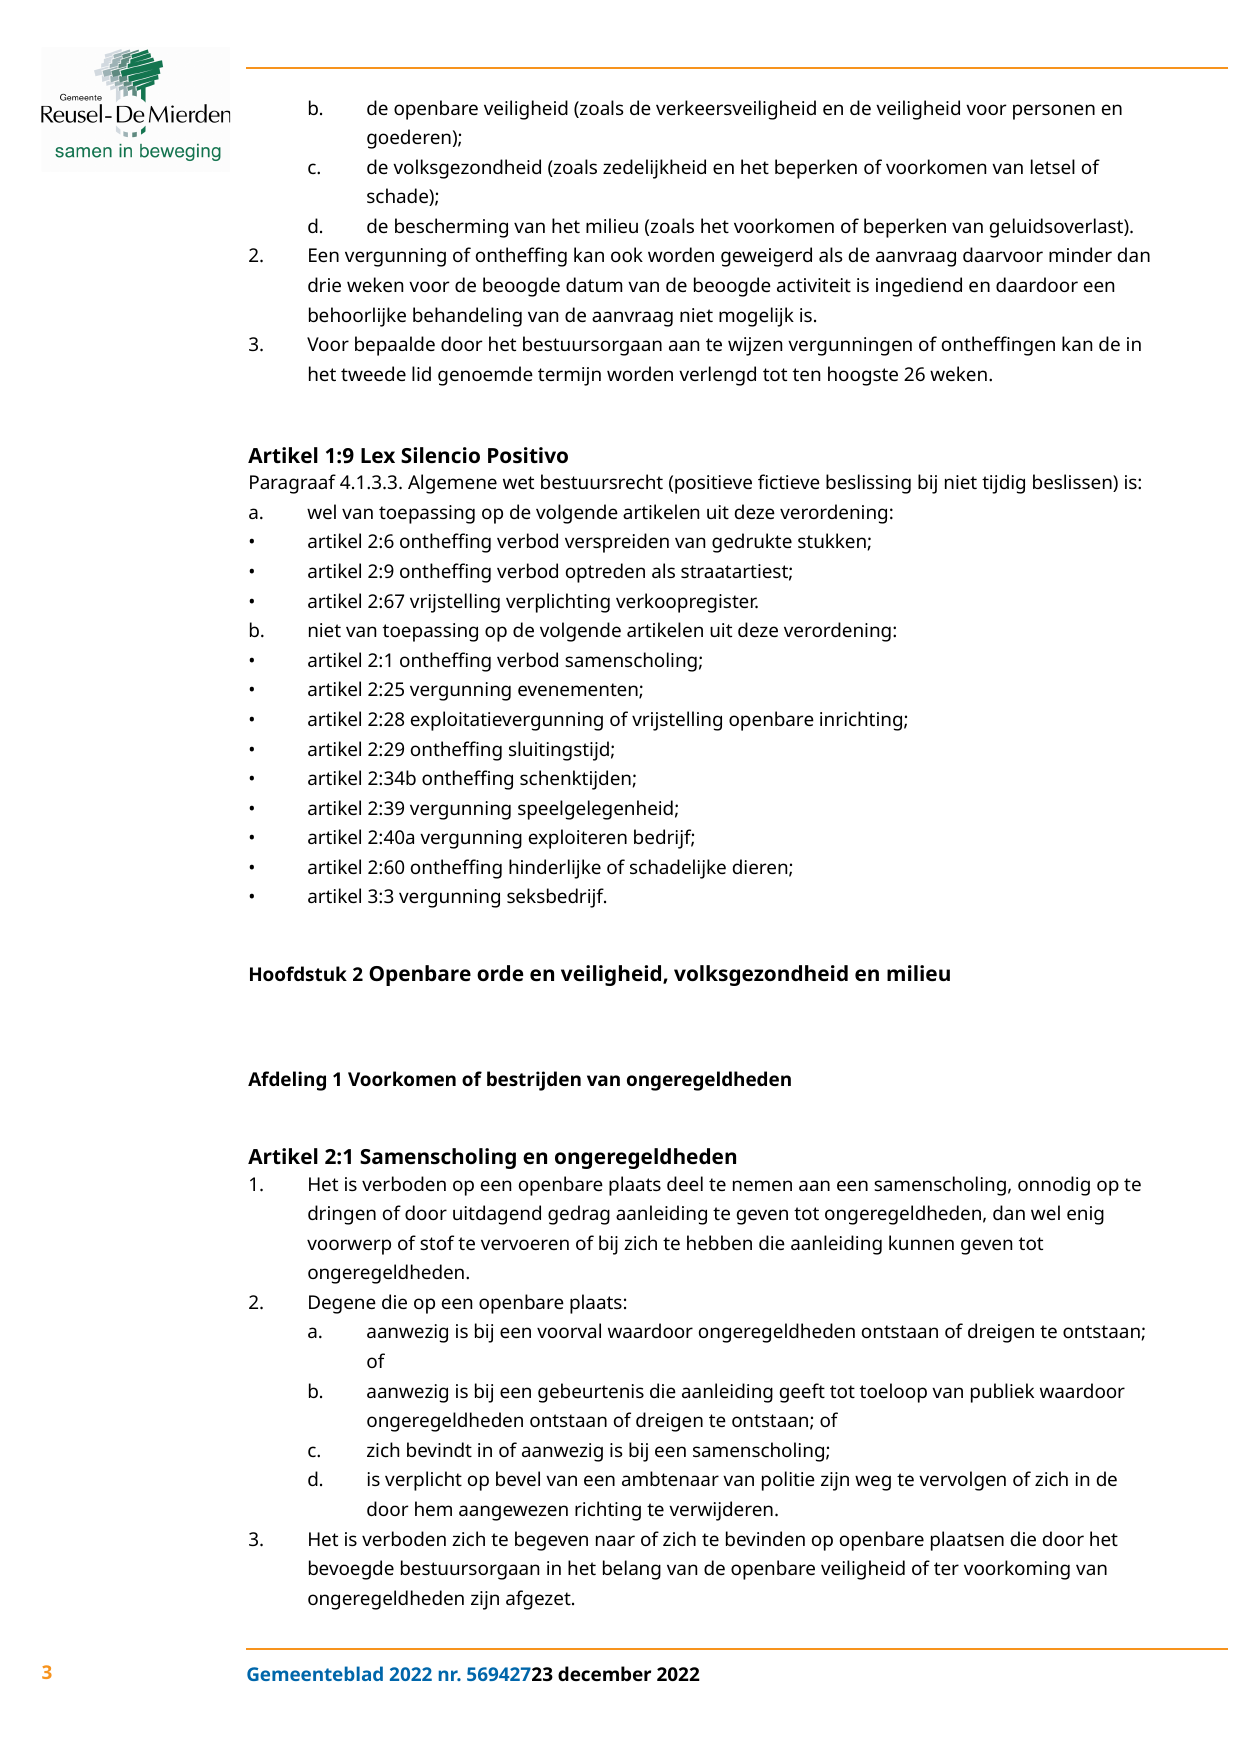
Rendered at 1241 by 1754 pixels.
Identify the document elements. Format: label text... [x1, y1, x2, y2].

list artikel 2:34b ontheffing schenktijden; [248, 765, 1152, 791]
list artikel 3:3 vergunning seksbedrijf. [248, 884, 1152, 909]
text Hoofdstuk 2 Openbare orde en veiligheid, volksgezondheid en milieu [248, 959, 1152, 987]
list de volksgezondheid (zoals zedelijkheid en het beperken of voorkomen van letsel of schade); [307, 154, 1152, 209]
picture [41, 47, 231, 172]
text Artikel 1:9 Lex Silencio Positivo [248, 441, 1152, 469]
list de bescherming van het milieu (zoals het voorkomen of beperken van geluidsoverlast). [307, 213, 1152, 239]
list Het is verboden op een openbare plaats deel te nemen aan een samenscholing, onnodig op te dringen of door uitdagend gedrag aanleiding te geven tot ongeregeldheden, dan wel enig voorwerp of stof te vervoeren of bij zich te hebben die aanleiding kunnen geven tot ongeregeldheden. [248, 1171, 1152, 1285]
list artikel 2:67 vrijstelling verplichting verkoopregister. [248, 588, 1152, 613]
list aanwezig is bij een voorval waardoor ongeregeldheden ontstaan of dreigen te ontstaan; of [307, 1319, 1152, 1374]
list artikel 2:28 exploitatievergunning of vrijstelling openbare inrichting; [248, 706, 1152, 732]
list zich bevindt in of aanwezig is bij een samenscholing; [307, 1437, 1152, 1463]
list artikel 2:9 ontheffing verbod optreden als straatartiest; [248, 558, 1152, 584]
list Het is verboden zich te begeven naar of zich te bevinden op openbare plaatsen die door het bevoegde bestuursorgaan in het belang van de openbare veiligheid of ter voorkoming van ongeregeldheden zijn afgezet. [248, 1526, 1152, 1611]
list Een vergunning of ontheffing kan ook worden geweigerd als de aanvraag daarvoor minder dan drie weken voor de beoogde datum van de beoogde activiteit is ingediend en daardoor een behoorlijke behandeling van de aanvraag niet mogelijk is. [248, 243, 1152, 328]
list artikel 2:60 ontheffing hinderlijke of schadelijke dieren; [248, 854, 1152, 880]
text Artikel 2:1 Samenscholing en ongeregeldheden [248, 1142, 1152, 1171]
list is verplicht op bevel van een ambtenaar van politie zijn weg te vervolgen of zich in de door hem aangewezen richting te verwijderen. [307, 1467, 1152, 1522]
list Voor bepaalde door het bestuursorgaan aan te wijzen vergunningen of ontheffingen kan de in het tweede lid genoemde termijn worden verlengd tot ten hoogste 26 weken. [248, 331, 1152, 387]
text Paragraaf 4.1.3.3. Algemene wet bestuursrecht (positieve fictieve beslissing bij niet tijdig beslissen) is: [248, 469, 1152, 495]
list artikel 2:1 ontheffing verbod samenscholing; [248, 647, 1152, 673]
list artikel 2:25 vergunning evenementen; [248, 677, 1152, 702]
list wel van toepassing op de volgende artikelen uit deze verordening: [248, 499, 1152, 525]
list artikel 2:40a vergunning exploiteren bedrijf; [248, 824, 1152, 850]
list Degene die op een openbare plaats: [248, 1289, 1152, 1315]
list de openbare veiligheid (zoals de verkeersveiligheid en de veiligheid voor personen en goederen); [307, 95, 1152, 150]
list aanwezig is bij een gebeurtenis die aanleiding geeft tot toeloop van publiek waardoor ongeregeldheden ontstaan of dreigen te ontstaan; of [307, 1378, 1152, 1433]
list artikel 2:39 vergunning speelgelegenheid; [248, 795, 1152, 821]
list artikel 2:6 ontheffing verbod verspreiden van gedrukte stukken; [248, 529, 1152, 554]
text Afdeling 1 Voorkomen of bestrijden van ongeregeldheden [248, 1066, 1152, 1092]
list niet van toepassing op de volgende artikelen uit deze verordening: [248, 617, 1152, 643]
list artikel 2:29 ontheffing sluitingstijd; [248, 736, 1152, 761]
